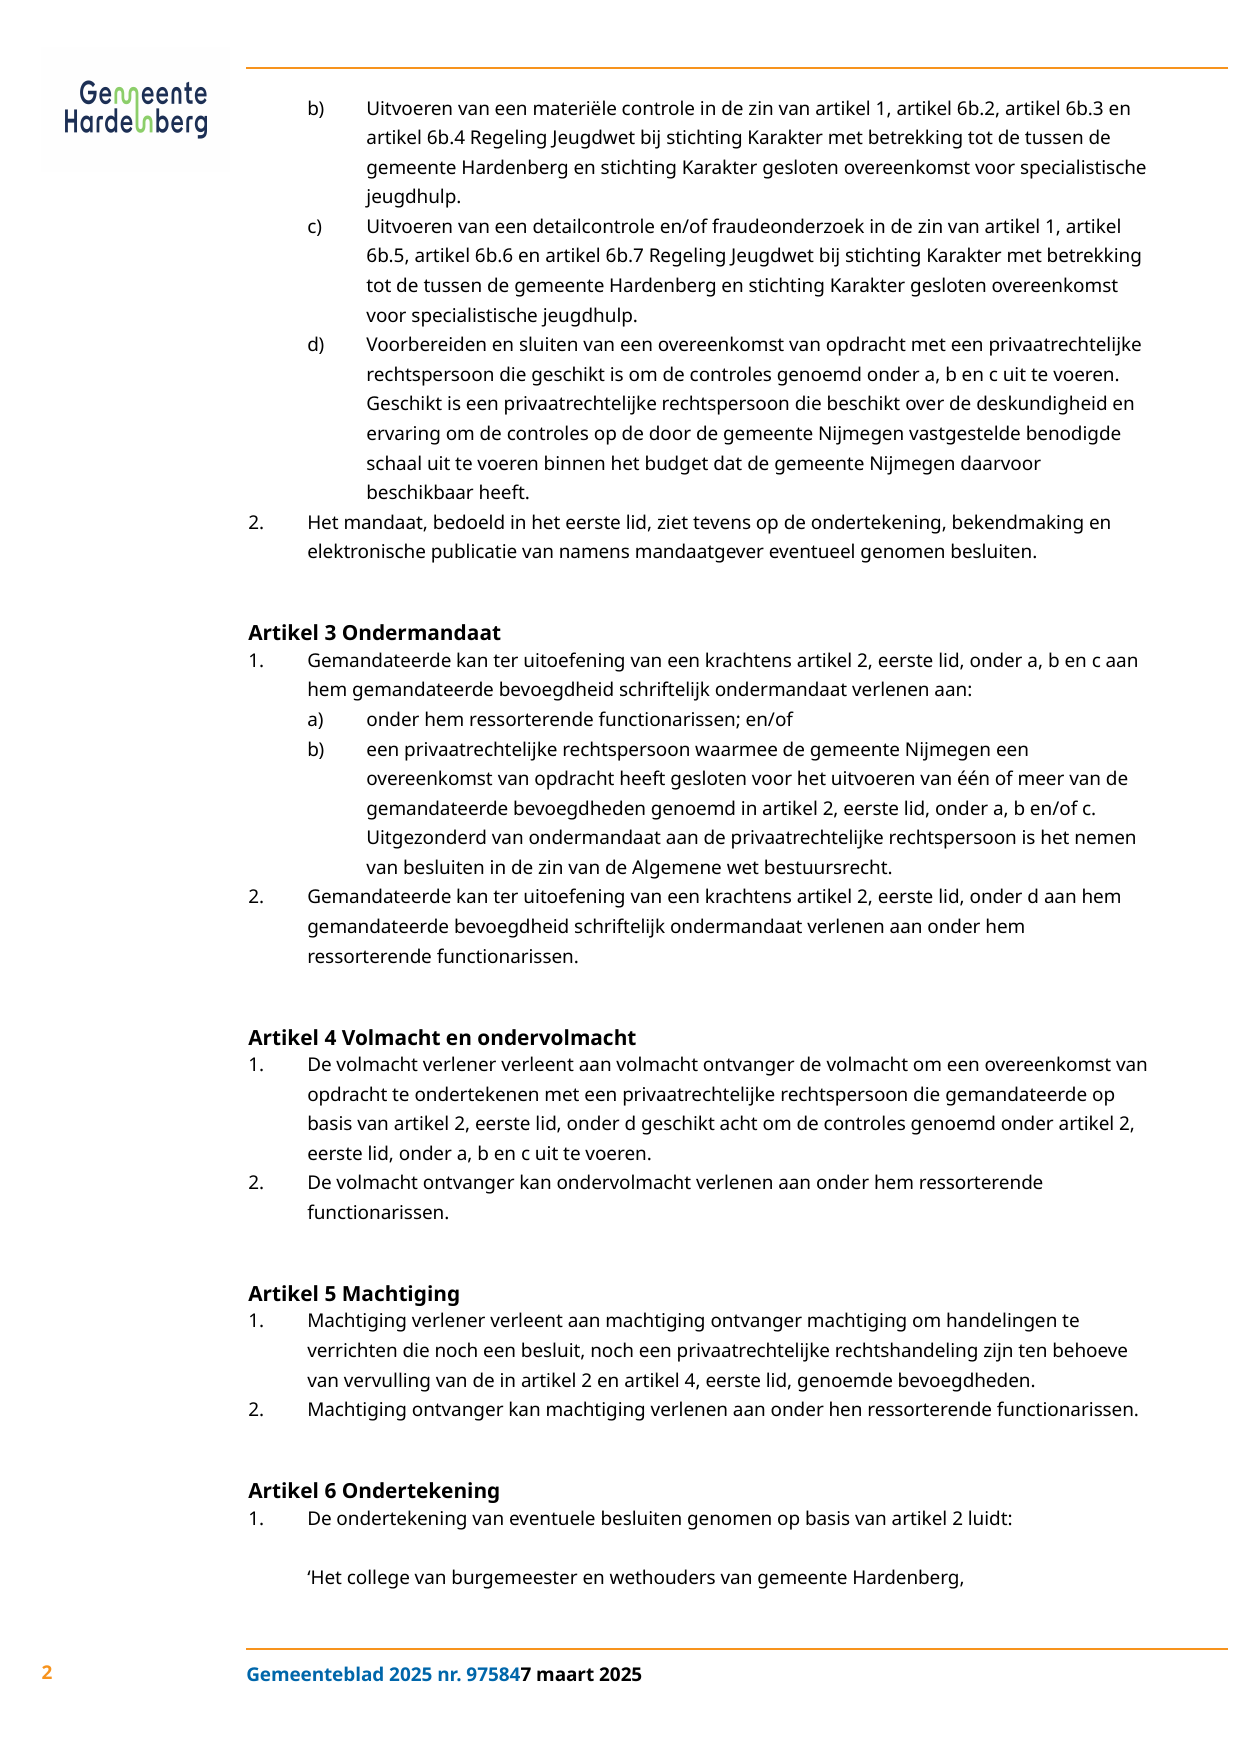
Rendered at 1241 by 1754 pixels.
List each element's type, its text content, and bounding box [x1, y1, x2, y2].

list Gemandateerde kan ter uitoefening van een krachtens artikel 2, eerste lid, onder a, b en c aan hem gemandateerde bevoegdheid schriftelijk ondermandaat verlenen aan: [248, 647, 1152, 702]
list De volmacht verlener verleent aan volmacht ontvanger de volmacht om een overeenkomst van opdracht te ondertekenen met een privaatrechtelijke rechtspersoon die gemandateerde op basis van artikel 2, eerste lid, onder d geschikt acht om de controles genoemd onder artikel 2, eerste lid, onder a, b en c uit te voeren. [248, 1051, 1152, 1166]
text Artikel 3 Ondermandaat [248, 618, 1152, 647]
text Artikel 5 Machtiging [248, 1279, 1152, 1308]
list Uitvoeren van een detailcontrole en/of fraudeonderzoek in de zin van artikel 1, artikel 6b.5, artikel 6b.6 en artikel 6b.7 Regeling Jeugdwet bij stichting Karakter met betrekking tot de tussen de gemeente Hardenberg en stichting Karakter gesloten overeenkomst voor specialistische jeugdhulp. [307, 213, 1152, 328]
text Artikel 6 Ondertekening [248, 1476, 1152, 1505]
list onder hem ressorterende functionarissen; en/of [307, 706, 1152, 732]
picture [41, 47, 231, 172]
list ‘Het college van burgemeester en wethouders van gemeente Hardenberg, [248, 1564, 1152, 1590]
text Artikel 4 Volmacht en ondervolmacht [248, 1023, 1152, 1051]
list een privaatrechtelijke rechtspersoon waarmee de gemeente Nijmegen een overeenkomst van opdracht heeft gesloten voor het uitvoeren van één of meer van de gemandateerde bevoegdheden genoemd in artikel 2, eerste lid, onder a, b en/of c. Uitgezonderd van ondermandaat aan de privaatrechtelijke rechtspersoon is het nemen van besluiten in de zin van de Algemene wet bestuursrecht. [307, 736, 1152, 880]
list Uitvoeren van een materiële controle in de zin van artikel 1, artikel 6b.2, artikel 6b.3 en artikel 6b.4 Regeling Jeugdwet bij stichting Karakter met betrekking tot de tussen de gemeente Hardenberg en stichting Karakter gesloten overeenkomst voor specialistische jeugdhulp. [307, 95, 1152, 209]
list De volmacht ontvanger kan ondervolmacht verlenen aan onder hem ressorterende functionarissen. [248, 1169, 1152, 1225]
list Gemandateerde kan ter uitoefening van een krachtens artikel 2, eerste lid, onder d aan hem gemandateerde bevoegdheid schriftelijk ondermandaat verlenen aan onder hem ressorterende functionarissen. [248, 884, 1152, 968]
list Machtiging verlener verleent aan machtiging ontvanger machtiging om handelingen te verrichten die noch een besluit, noch een privaatrechtelijke rechtshandeling zijn ten behoeve van vervulling van de in artikel 2 en artikel 4, eerste lid, genoemde bevoegdheden. [248, 1308, 1152, 1392]
list Voorbereiden en sluiten van een overeenkomst van opdracht met een privaatrechtelijke rechtspersoon die geschikt is om de controles genoemd onder a, b en c uit te voeren. Geschikt is een privaatrechtelijke rechtspersoon die beschikt over de deskundigheid en ervaring om de controles op de door de gemeente Nijmegen vastgestelde benodigde schaal uit te voeren binnen het budget dat de gemeente Nijmegen daarvoor beschikbaar heeft. [307, 331, 1152, 505]
list Het mandaat, bedoeld in het eerste lid, ziet tevens op de ondertekening, bekendmaking en elektronische publicatie van namens mandaatgever eventueel genomen besluiten. [248, 509, 1152, 564]
list Machtiging ontvanger kan machtiging verlenen aan onder hen ressorterende functionarissen. [248, 1396, 1152, 1422]
list De ondertekening van eventuele besluiten genomen op basis van artikel 2 luidt: [248, 1505, 1152, 1531]
